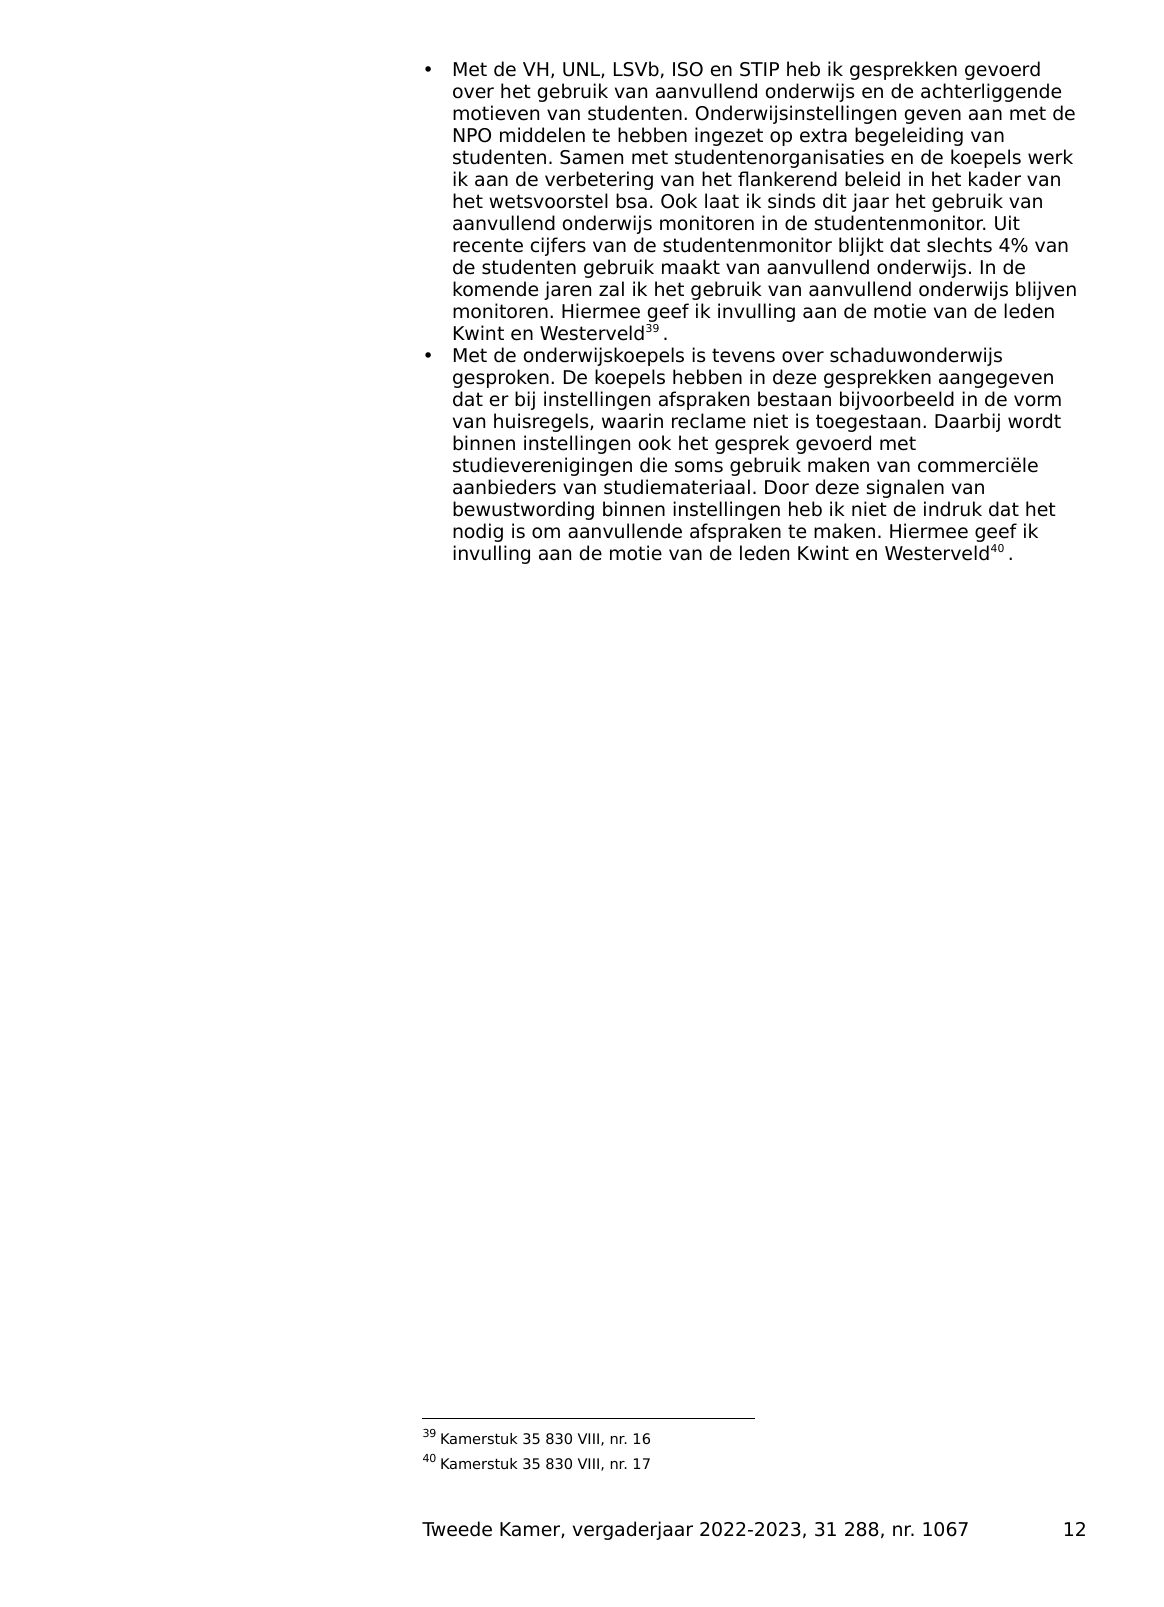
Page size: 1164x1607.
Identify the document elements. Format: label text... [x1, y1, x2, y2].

text Kamerstuk 35 830 VIII, nr. 17 [422, 1452, 1087, 1474]
text Kamerstuk 35 830 VIII, nr. 16 [422, 1427, 1087, 1449]
text • Met de VH, UNL, LSVb, ISO en STIP heb ik gesprekken gevoerd over het gebruik van aanvullend onderwijs en de achterliggende motieven van studenten. Onderwijsinstellingen geven aan met de NPO middelen te hebben ingezet op extra begeleiding van studenten. Samen met studentenorganisaties en de koepels werk ik aan de verbetering van het flankerend beleid in het kader van het wetsvoorstel bsa. Ook laat ik sinds dit jaar het gebruik van aanvullend onderwijs monitoren in de studentenmonitor. Uit recente cijfers van de studentenmonitor blijkt dat slechts 4% van de studenten gebruik maakt van aanvullend onderwijs. In de komende jaren zal ik het gebruik van aanvullend onderwijs blijven monitoren. Hiermee geef ik invulling aan de motie van de leden Kwint en Westerveld. [422, 59, 1087, 345]
text • Met de onderwijskoepels is tevens over schaduwonderwijs gesproken. De koepels hebben in deze gesprekken aangegeven dat er bij instellingen afspraken bestaan bijvoorbeeld in de vorm van huisregels, waarin reclame niet is toegestaan. Daarbij wordt binnen instellingen ook het gesprek gevoerd met studieverenigingen die soms gebruik maken van commerciële aanbieders van studiemateriaal. Door deze signalen van bewustwording binnen instellingen heb ik niet de indruk dat het nodig is om aanvullende afspraken te maken. Hiermee geef ik invulling aan de motie van de leden Kwint en Westerveld. [422, 345, 1087, 564]
